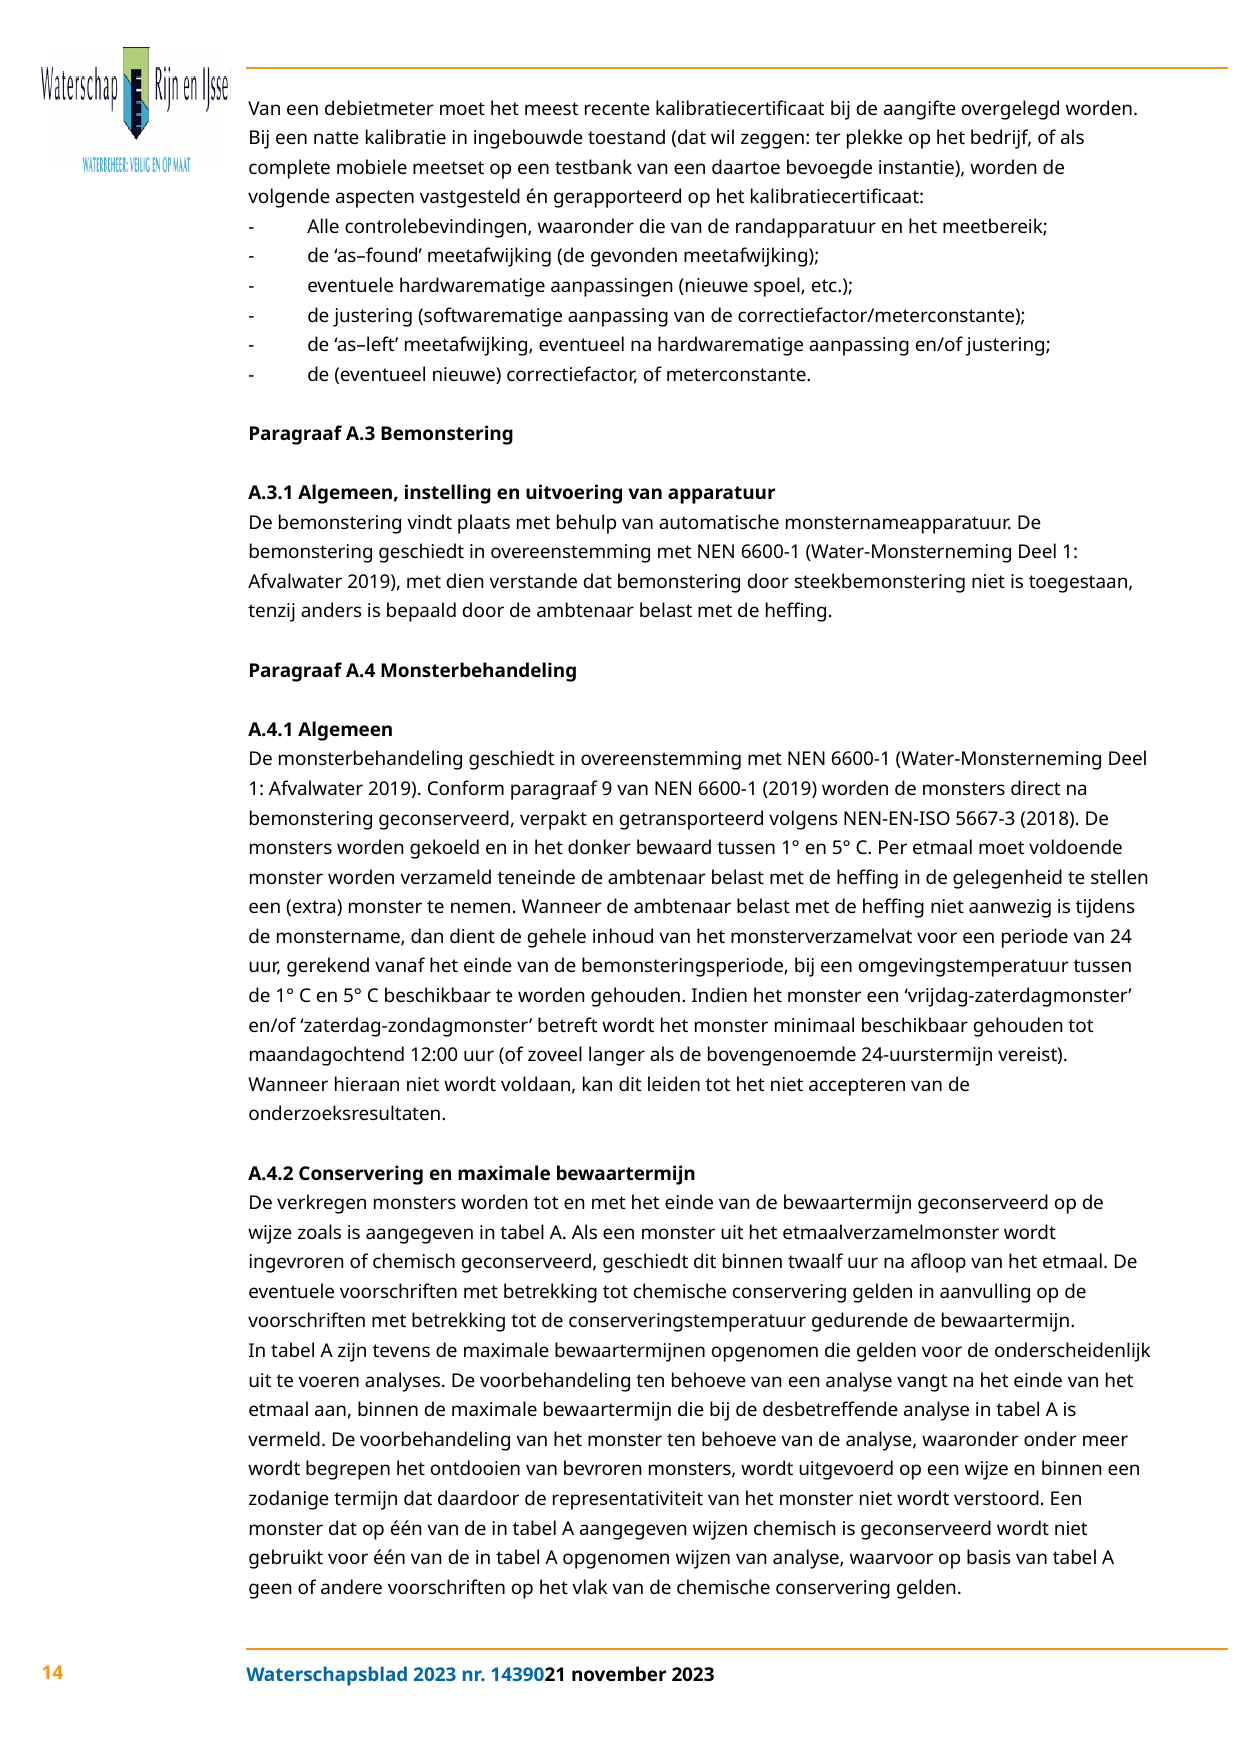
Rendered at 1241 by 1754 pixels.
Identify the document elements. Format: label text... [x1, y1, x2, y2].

list Alle controlebevindingen, waaronder die van de randapparatuur en het meetbereik; [248, 213, 1152, 239]
text Van een debietmeter moet het meest recente kalibratiecertificaat bij de aangifte overgelegd worden. Bij een natte kalibratie in ingebouwde toestand (dat wil zeggen: ter plekke op het bedrijf, of als complete mobiele meetset op een testbank van een daartoe bevoegde instantie), worden de volgende aspecten vastgesteld én gerapporteerd op het kalibratiecertificaat: [248, 95, 1152, 209]
picture [41, 47, 231, 172]
list de ‘as–left’ meetafwijking, eventueel na hardwarematige aanpassing en/of justering; [248, 331, 1152, 357]
list de (eventueel nieuwe) correctiefactor, of meterconstante. [248, 361, 1152, 387]
text A.4.2 Conservering en maximale bewaartermijn [248, 1160, 1152, 1186]
text A.4.1 Algemeen [248, 716, 1152, 742]
list de justering (softwarematige aanpassing van de correctiefactor/meterconstante); [248, 302, 1152, 328]
text In tabel A zijn tevens de maximale bewaartermijnen opgenomen die gelden voor de onderscheidenlijk uit te voeren analyses. De voorbehandeling ten behoeve van een analyse vangt na het einde van het etmaal aan, binnen de maximale bewaartermijn die bij de desbetreffende analyse in tabel A is vermeld. De voorbehandeling van het monster ten behoeve van de analyse, waaronder onder meer wordt begrepen het ontdooien van bevroren monsters, wordt uitgevoerd op een wijze en binnen een zodanige termijn dat daardoor de representativiteit van het monster niet wordt verstoord. Een monster dat op één van de in tabel A aangegeven wijzen chemisch is geconserveerd wordt niet gebruikt voor één van de in tabel A opgenomen wijzen van analyse, waarvoor op basis van tabel A geen of andere voorschriften op het vlak van de chemische conservering gelden. [248, 1337, 1152, 1600]
text De bemonstering vindt plaats met behulp van automatische monsternameapparatuur. De bemonstering geschiedt in overeenstemming met NEN 6600-1 (Water-Monsterneming Deel 1: Afvalwater 2019), met dien verstande dat bemonstering door steekbemonstering niet is toegestaan, tenzij anders is bepaald door de ambtenaar belast met de heffing. [248, 509, 1152, 623]
text Paragraaf A.4 Monsterbehandeling [248, 657, 1152, 683]
text Paragraaf A.3 Bemonstering [248, 420, 1152, 446]
list de ‘as–found’ meetafwijking (de gevonden meetafwijking); [248, 243, 1152, 268]
text De verkregen monsters worden tot en met het einde van de bewaartermijn geconserveerd op de wijze zoals is aangegeven in tabel A. Als een monster uit het etmaalverzamelmonster wordt ingevroren of chemisch geconserveerd, geschiedt dit binnen twaalf uur na afloop van het etmaal. De eventuele voorschriften met betrekking tot chemische conservering gelden in aanvulling op de voorschriften met betrekking tot de conserveringstemperatuur gedurende de bewaartermijn. [248, 1189, 1152, 1333]
text De monsterbehandeling geschiedt in overeenstemming met NEN 6600-1 (Water-Monsterneming Deel 1: Afvalwater 2019). Conform paragraaf 9 van NEN 6600-1 (2019) worden de monsters direct na bemonstering geconserveerd, verpakt en getransporteerd volgens NEN-EN-ISO 5667-3 (2018). De monsters worden gekoeld en in het donker bewaard tussen 1° en 5° C. Per etmaal moet voldoende monster worden verzameld teneinde de ambtenaar belast met de heffing in de gelegenheid te stellen een (extra) monster te nemen. Wanneer de ambtenaar belast met de heffing niet aanwezig is tijdens de monstername, dan dient de gehele inhoud van het monsterverzamelvat voor een periode van 24 uur, gerekend vanaf het einde van de bemonsteringsperiode, bij een omgevingstemperatuur tussen de 1° C en 5° C beschikbaar te worden gehouden. Indien het monster een ‘vrijdag-zaterdagmonster’ en/of ‘zaterdag-zondagmonster’ betreft wordt het monster minimaal beschikbaar gehouden tot maandagochtend 12:00 uur (of zoveel langer als de bovengenoemde 24-uurstermijn vereist). Wanneer hieraan niet wordt voldaan, kan dit leiden tot het niet accepteren van de onderzoeksresultaten. [248, 746, 1152, 1126]
text A.3.1 Algemeen, instelling en uitvoering van apparatuur [248, 479, 1152, 505]
list eventuele hardwarematige aanpassingen (nieuwe spoel, etc.); [248, 272, 1152, 298]
